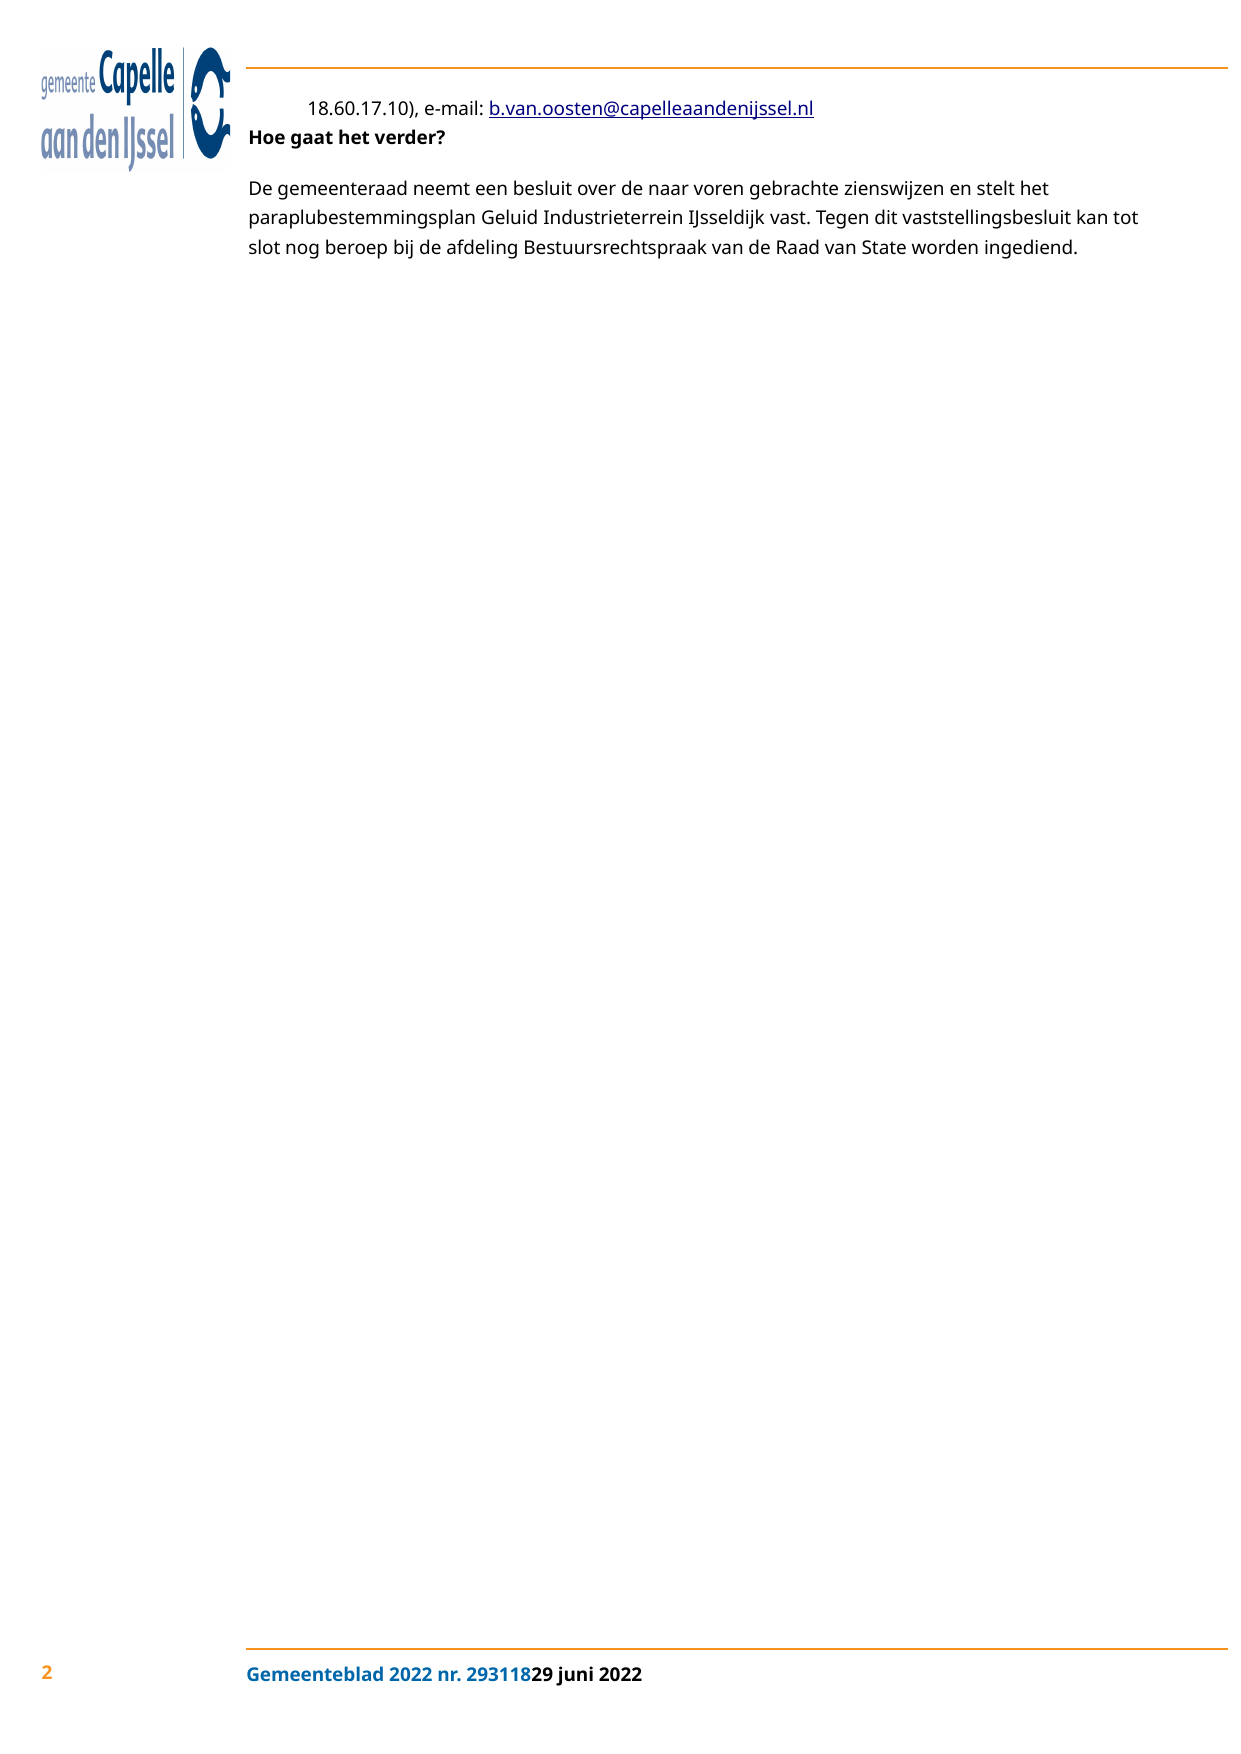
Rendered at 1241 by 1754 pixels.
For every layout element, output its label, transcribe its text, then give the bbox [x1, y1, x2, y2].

picture [41, 47, 231, 172]
text Hoe gaat het verder? [248, 124, 1152, 150]
text De gemeenteraad neemt een besluit over de naar voren gebrachte zienswijzen en stelt het paraplubestemmingsplan Geluid Industrieterrein IJsseldijk vast. Tegen dit vaststellingsbesluit kan tot slot nog beroep bij de afdeling Bestuursrechtspraak van de Raad van State worden ingediend. [248, 175, 1152, 260]
list 18.60.17.10), e-mail: b.van.oosten@capelleaandenijssel.nl [248, 95, 1152, 121]
